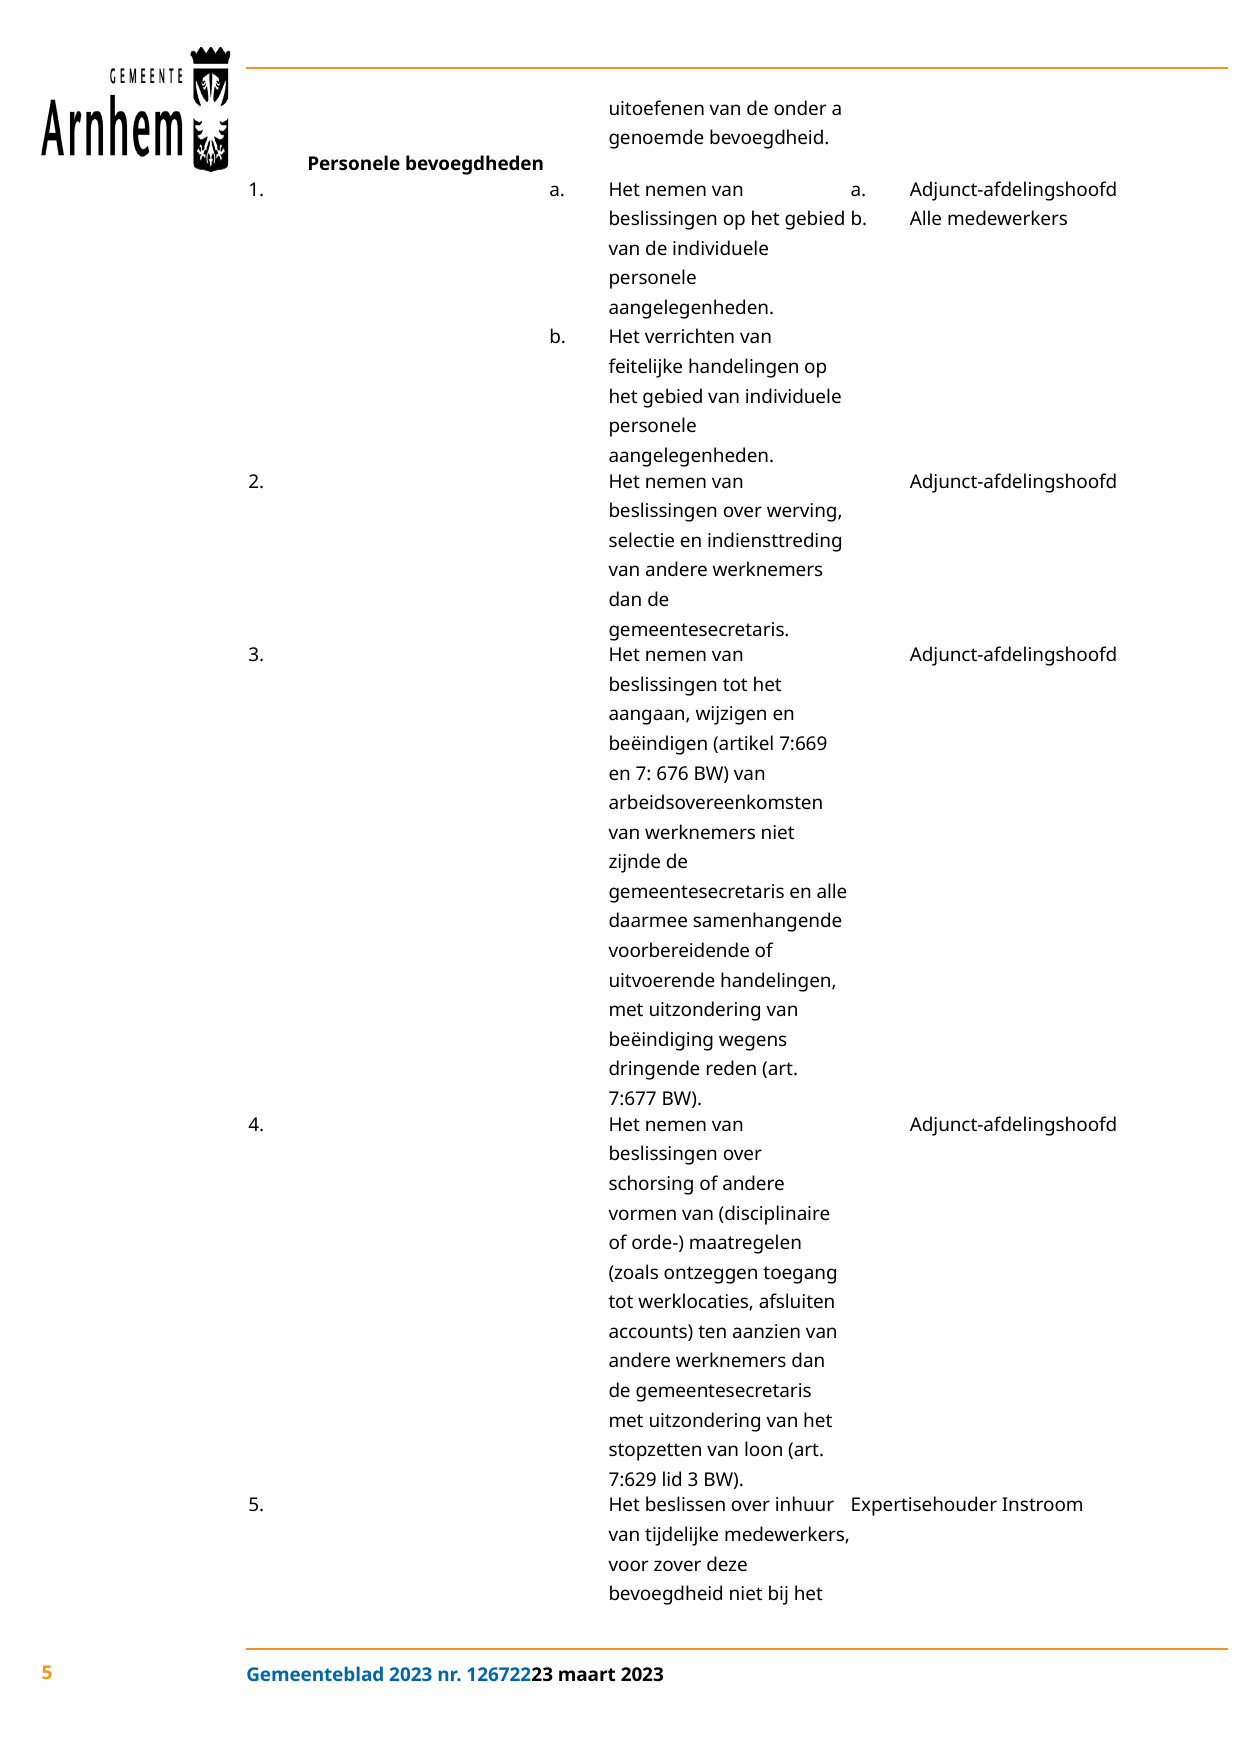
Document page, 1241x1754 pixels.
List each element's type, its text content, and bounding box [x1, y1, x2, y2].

table_cell Het nemen van beslissingen op het gebied van de individuele personele aangelegenheden. Het verrichten van feitelijke handelingen op het gebied van individuele personele aangelegenheden. [549, 176, 850, 468]
table_cell Het nemen van beslissingen tot het aangaan, wijzigen en beëindigen (artikel 7:669 en 7: 676 BW) van arbeidsovereenkomsten van werknemers niet zijnde de gemeentesecretaris en alle daarmee samenhangende voorbereidende of uitvoerende handelingen, met uitzondering van beëindiging wegens dringende reden (art. 7:677 BW). [549, 641, 850, 1111]
table_cell Adjunct-afdelingshoofd [850, 468, 1152, 641]
table_cell uitoefenen van de onder a genoemde bevoegdheid. [549, 95, 850, 150]
table_cell Personele bevoegdheden [248, 150, 1152, 176]
table_cell [248, 1111, 549, 1492]
table_cell [850, 95, 1152, 150]
table_cell Het nemen van beslissingen over schorsing of andere vormen van (disciplinaire of orde-) maatregelen (zoals ontzeggen toegang tot werklocaties, afsluiten accounts) ten aanzien van andere werknemers dan de gemeentesecretaris met uitzondering van het stopzetten van loon (art. 7:629 lid 3 BW). [549, 1111, 850, 1492]
table_cell [248, 176, 549, 468]
table_cell Het nemen van beslissingen over werving, selectie en indiensttreding van andere werknemers dan de gemeentesecretaris. [549, 468, 850, 641]
table_cell Het beslissen over inhuur van tijdelijke medewerkers, voor zover deze bevoegdheid niet bij het [549, 1492, 850, 1606]
table_cell [248, 95, 549, 150]
table_cell [248, 468, 549, 641]
table_cell [248, 1492, 549, 1606]
table_cell Adjunct-afdelingshoofd Alle medewerkers [850, 176, 1152, 468]
table_cell Adjunct-afdelingshoofd [850, 641, 1152, 1111]
picture [41, 47, 231, 172]
table_cell [248, 641, 549, 1111]
table_cell Expertisehouder Instroom [850, 1492, 1152, 1606]
table_cell Adjunct-afdelingshoofd [850, 1111, 1152, 1492]
